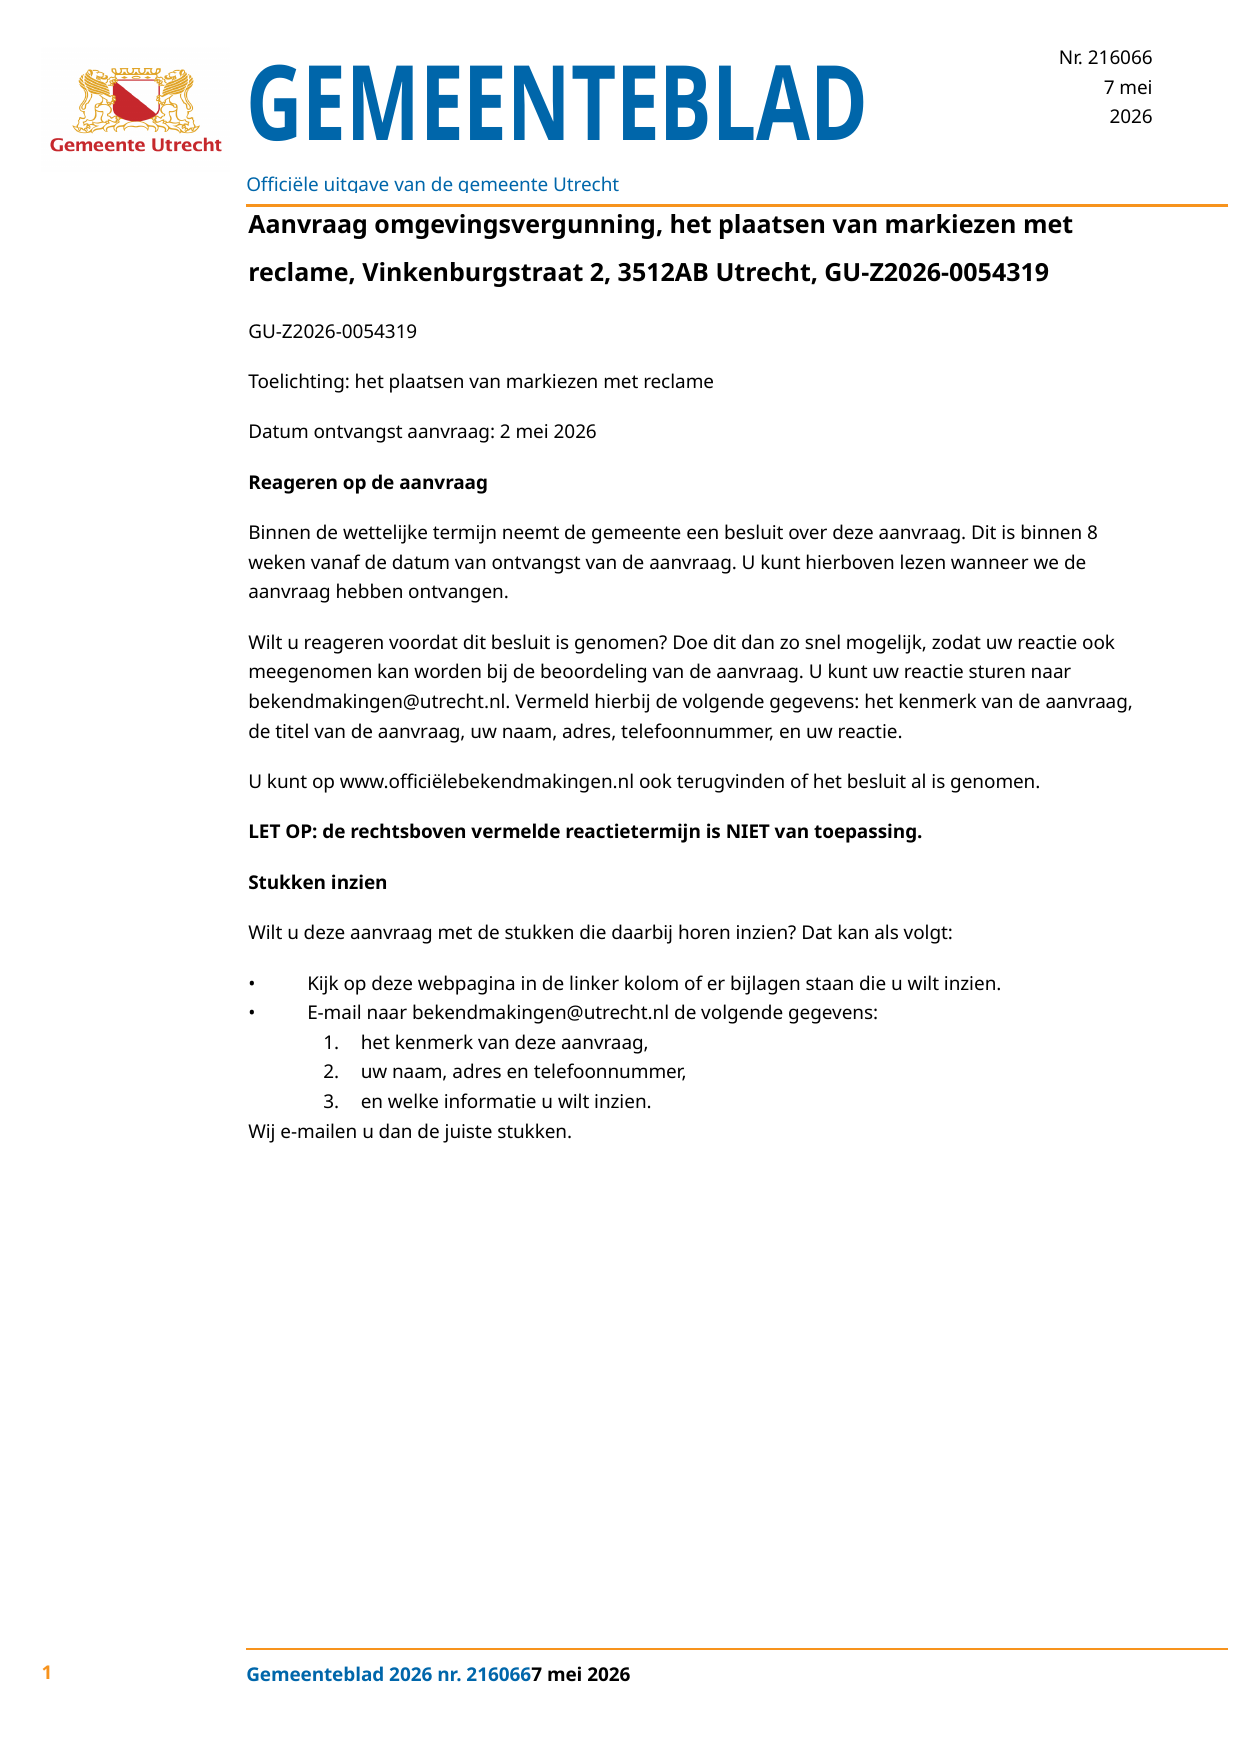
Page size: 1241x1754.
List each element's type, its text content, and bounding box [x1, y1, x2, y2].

list het kenmerk van deze aanvraag, [323, 1029, 1152, 1055]
text Wilt u deze aanvraag met de stukken die daarbij horen inzien? Dat kan als volgt: [248, 919, 1152, 945]
text U kunt op www.officiëlebekendmakingen.nl ook terugvinden of het besluit al is genomen. [248, 768, 1152, 794]
text Stukken inzien [248, 869, 1152, 895]
text Aanvraag omgevingsvergunning, het plaatsen van markiezen met reclame, Vinkenburgstraat 2, 3512AB Utrecht, GU-Z2026-0054319 [248, 207, 1152, 288]
picture [41, 47, 231, 172]
text LET OP: de rechtsboven vermelde reactietermijn is NIET van toepassing. [248, 819, 1152, 844]
list uw naam, adres en telefoonnummer, [323, 1059, 1152, 1084]
list E-mail naar bekendmakingen@utrecht.nl de volgende gegevens: [248, 999, 1152, 1025]
text GU-Z2026-0054319 [248, 318, 1152, 344]
list Kijk op deze webpagina in de linker kolom of er bijlagen staan die u wilt inzien. [248, 970, 1152, 996]
text Datum ontvangst aanvraag: 2 mei 2026 [248, 419, 1152, 444]
text Binnen de wettelijke termijn neemt de gemeente een besluit over deze aanvraag. Dit is binnen 8 weken vanaf de datum van ontvangst van de aanvraag. U kunt hierboven lezen wanneer we de aanvraag hebben ontvangen. [248, 519, 1152, 604]
text Wilt u reageren voordat dit besluit is genomen? Doe dit dan zo snel mogelijk, zodat uw reactie ook meegenomen kan worden bij de beoordeling van de aanvraag. U kunt uw reactie sturen naar bekendmakingen@utrecht.nl. Vermeld hierbij de volgende gegevens: het kenmerk van de aanvraag, de titel van de aanvraag, uw naam, adres, telefoonnummer, en uw reactie. [248, 629, 1152, 744]
text Reageren op de aanvraag [248, 469, 1152, 495]
text Wij e-mailen u dan de juiste stukken. [248, 1118, 1152, 1144]
text Toelichting: het plaatsen van markiezen met reclame [248, 368, 1152, 394]
list en welke informatie u wilt inzien. [323, 1088, 1152, 1114]
